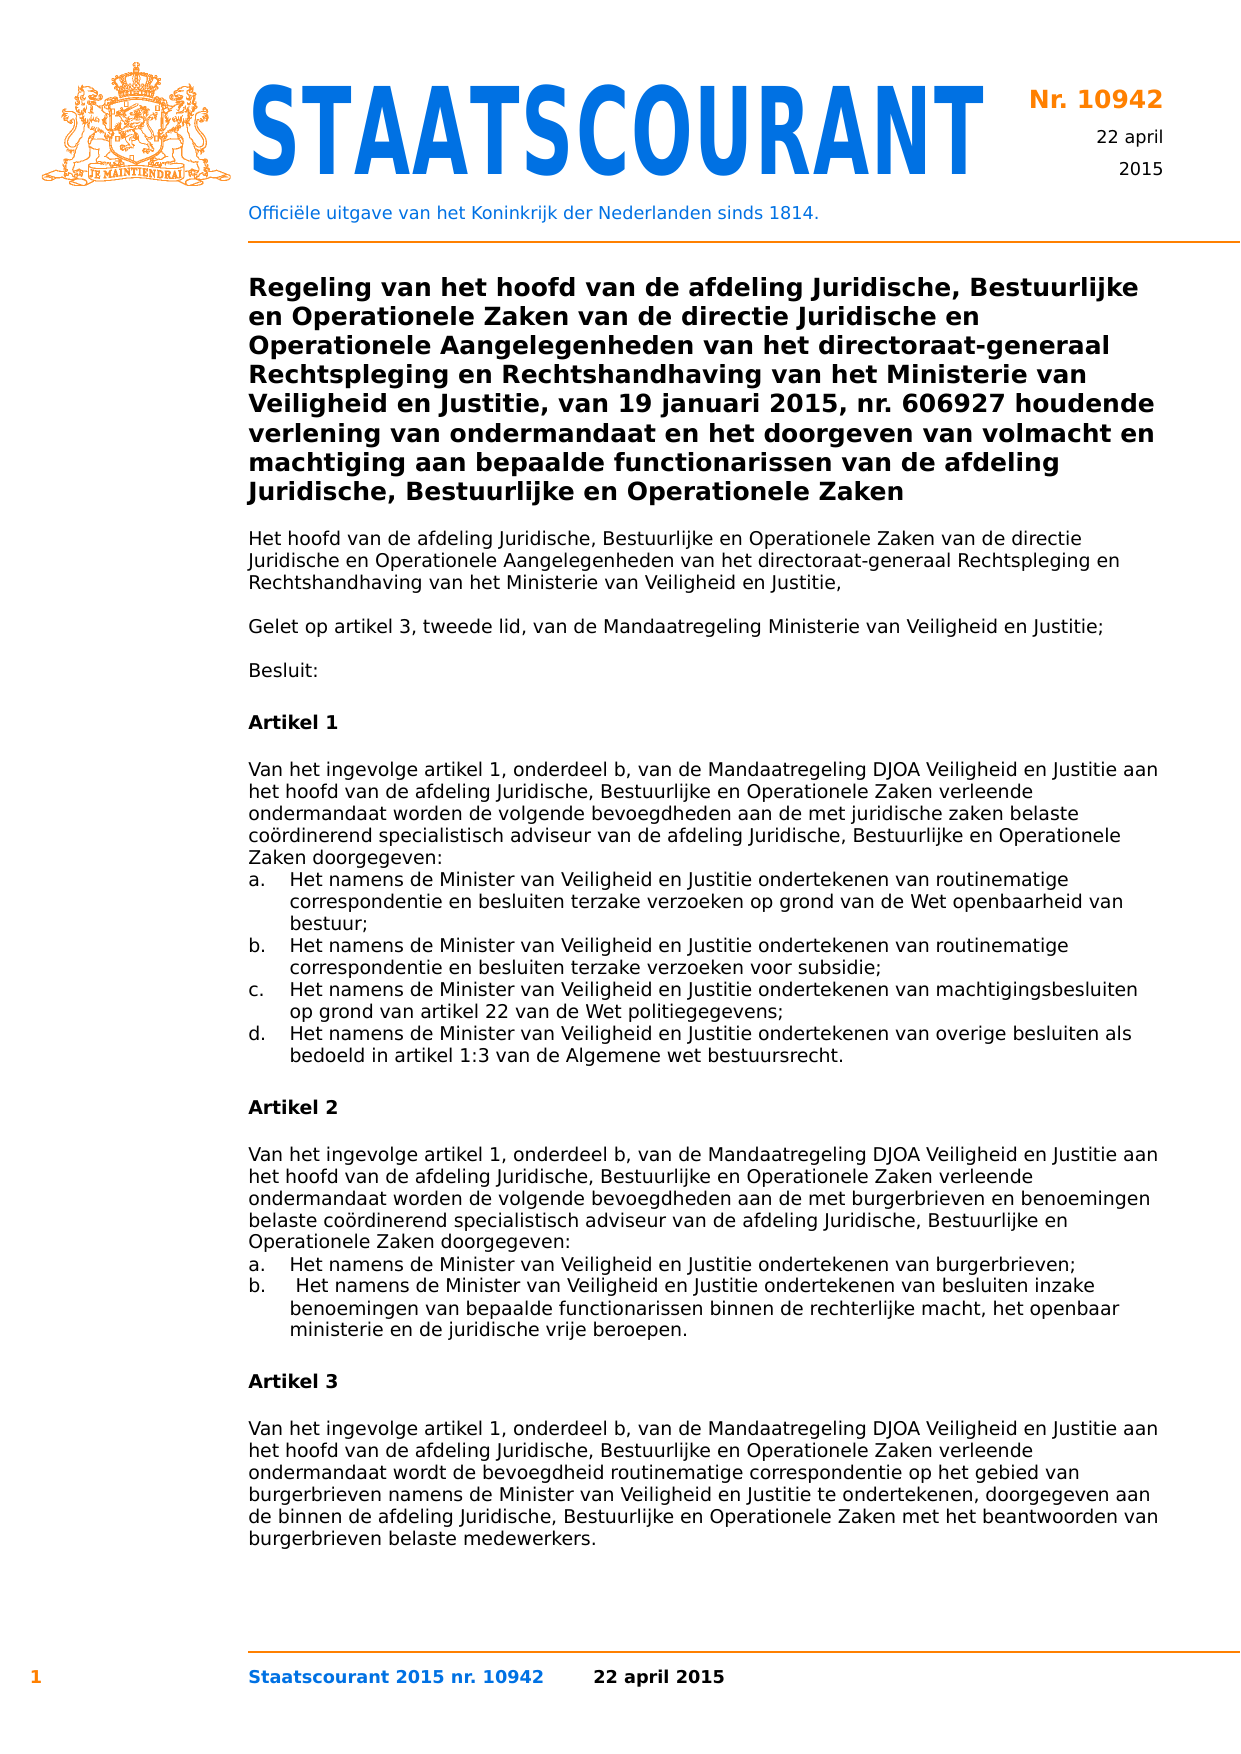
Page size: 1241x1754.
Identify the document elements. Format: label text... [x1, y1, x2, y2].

table_header Nr. 10942 [998, 62, 1240, 121]
table_header [25, 62, 248, 241]
text Van het ingevolge artikel 1, onderdeel b, van de Mandaatregeling DJOA Veiligheid en Justitie aan het hoofd van de afdeling Juridische, Bestuurlijke en Operationele Zaken verleende ondermandaat worden de volgende bevoegdheden aan de met juridische zaken belaste coördinerend specialistisch adviseur van de afdeling Juridische, Bestuurlijke en Operationele Zaken doorgegeven: [248, 759, 1163, 869]
text Het hoofd van de afdeling Juridische, Bestuurlijke en Operationele Zaken van de directie Juridische en Operationele Aangelegenheden van het directoraat-generaal Rechtspleging en Rechtshandhaving van het Ministerie van Veiligheid en Justitie, [248, 528, 1163, 594]
text Van het ingevolge artikel 1, onderdeel b, van de Mandaatregeling DJOA Veiligheid en Justitie aan het hoofd van de afdeling Juridische, Bestuurlijke en Operationele Zaken verleende ondermandaat worden de volgende bevoegdheden aan de met burgerbrieven en benoemingen belaste coördinerend specialistisch adviseur van de afdeling Juridische, Bestuurlijke en Operationele Zaken doorgegeven: [248, 1143, 1163, 1253]
table_header STAATSCOURANT [248, 62, 998, 203]
text Van het ingevolge artikel 1, onderdeel b, van de Mandaatregeling DJOA Veiligheid en Justitie aan het hoofd van de afdeling Juridische, Bestuurlijke en Operationele Zaken verleende ondermandaat wordt de bevoegdheid routinematige correspondentie op het gebied van burgerbrieven namens de Minister van Veiligheid en Justitie te ondertekenen, doorgegeven aan de binnen de afdeling Juridische, Bestuurlijke en Operationele Zaken met het beantwoorden van burgerbrieven belaste medewerkers. [248, 1418, 1163, 1550]
text d. Het namens de Minister van Veiligheid en Justitie ondertekenen van overige besluiten als bedoeld in artikel 1:3 van de Algemene wet bestuursrecht. [248, 1023, 1163, 1067]
subtitle Regeling van het hoofd van de afdeling Juridische, Bestuurlijke en Operationele Zaken van de directie Juridische en Operationele Aangelegenheden van het directoraat-generaal Rechtspleging en Rechtshandhaving van het Ministerie van Veiligheid en Justitie, van 19 januari 2015, nr. 606927 houdende verlening van ondermandaat en het doorgeven van volmacht en machtiging aan bepaalde functionarissen van de afdeling Juridische, Bestuurlijke en Operationele Zaken [248, 273, 1163, 506]
text Gelet op artikel 3, tweede lid, van de Mandaatregeling Ministerie van Veiligheid en Justitie; [248, 616, 1163, 638]
text b. Het namens de Minister van Veiligheid en Justitie ondertekenen van besluiten inzake benoemingen van bepaalde functionarissen binnen de rechterlijke macht, het openbaar ministerie en de juridische vrije beroepen. [248, 1275, 1163, 1341]
table_cell Officiële uitgave van het Koninkrijk der Nederlanden sinds 1814. [248, 203, 1240, 241]
table_cell 22 april [998, 121, 1240, 153]
subtitle Artikel 3 [248, 1371, 1163, 1393]
text c. Het namens de Minister van Veiligheid en Justitie ondertekenen van machtigingsbesluiten op grond van artikel 22 van de Wet politiegegevens; [248, 979, 1163, 1023]
text b. Het namens de Minister van Veiligheid en Justitie ondertekenen van routinematige correspondentie en besluiten terzake verzoeken voor subsidie; [248, 935, 1163, 979]
text a. Het namens de Minister van Veiligheid en Justitie ondertekenen van burgerbrieven; [248, 1253, 1163, 1275]
subtitle Artikel 1 [248, 712, 1163, 734]
subtitle Artikel 2 [248, 1097, 1163, 1118]
text Besluit: [248, 660, 1163, 682]
picture [41, 62, 231, 186]
table_cell 2015 [998, 153, 1240, 203]
text a. Het namens de Minister van Veiligheid en Justitie ondertekenen van routinematige correspondentie en besluiten terzake verzoeken op grond van de Wet openbaarheid van bestuur; [248, 869, 1163, 935]
